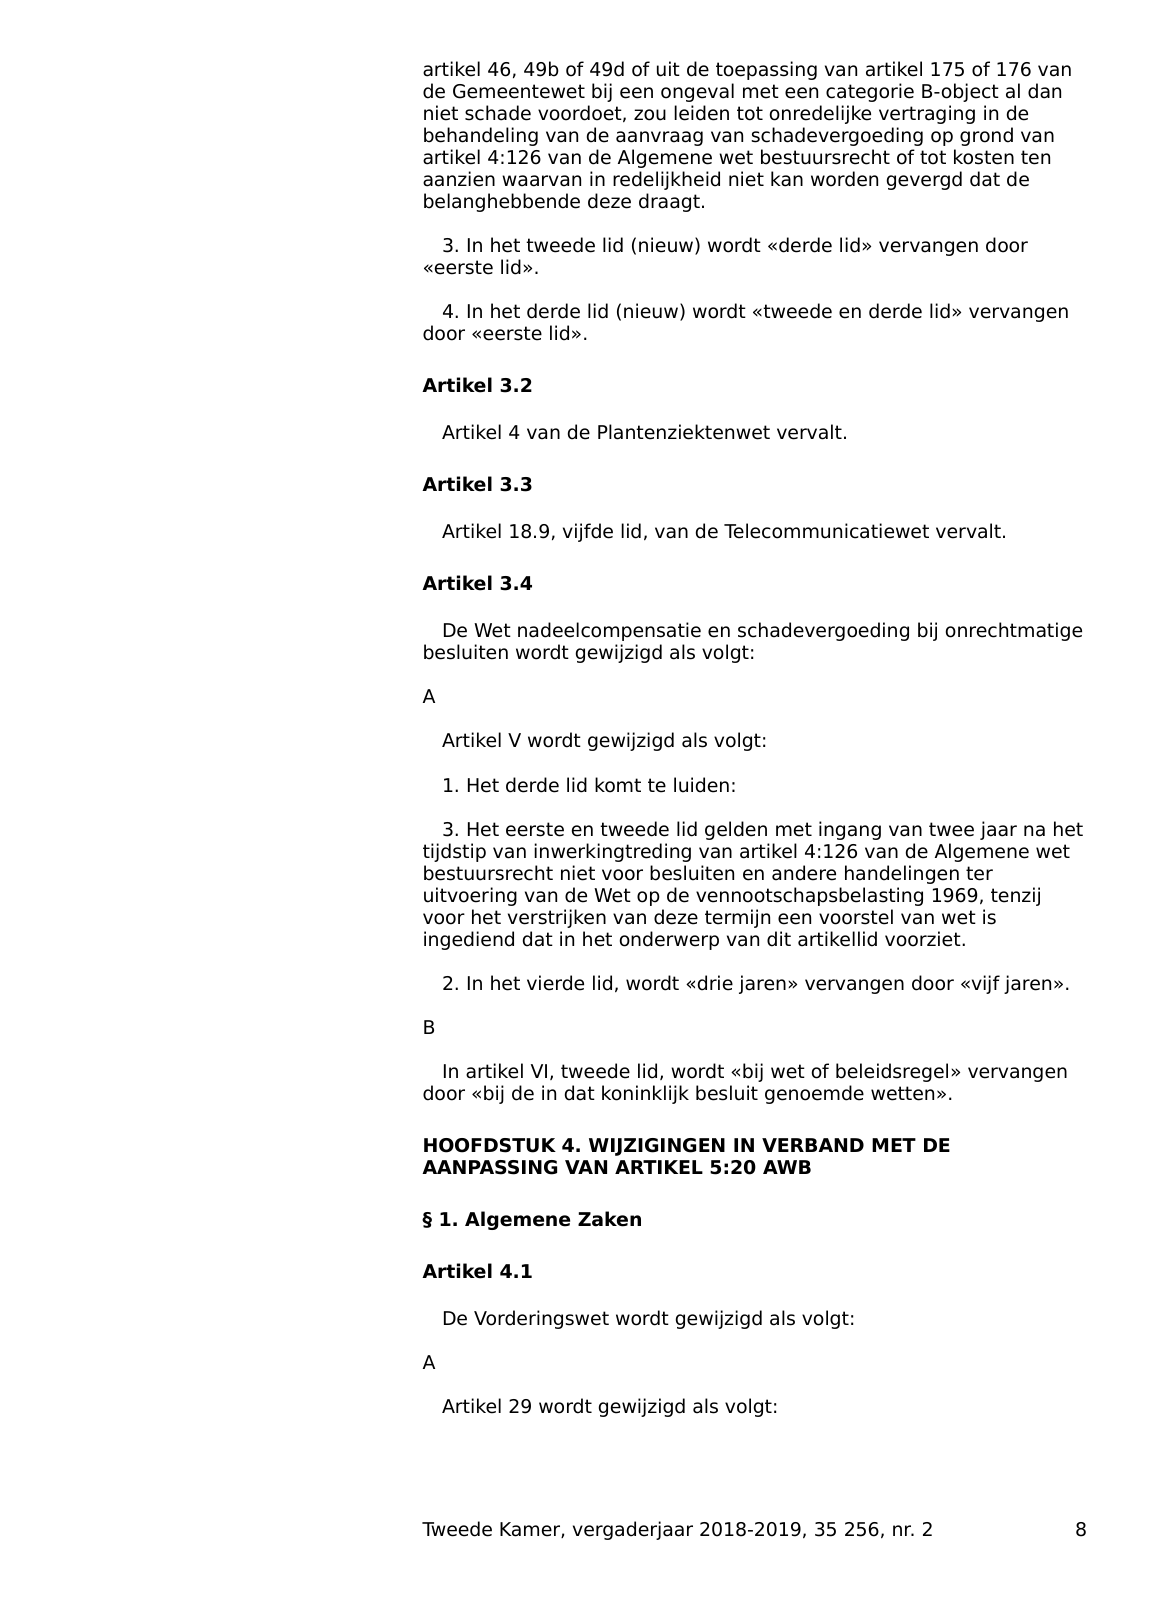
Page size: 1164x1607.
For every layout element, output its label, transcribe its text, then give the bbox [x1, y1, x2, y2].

subtitle Artikel 4.1 [422, 1261, 1087, 1283]
text 2. In het vierde lid, wordt «drie jaren» vervangen door «vijf jaren». [422, 973, 1087, 995]
text 4. In het derde lid (nieuw) wordt «tweede en derde lid» vervangen door «eerste lid». [422, 301, 1087, 345]
text In artikel VI, tweede lid, wordt «bij wet of beleidsregel» vervangen door «bij de in dat koninklijk besluit genoemde wetten». [422, 1061, 1087, 1105]
subtitle § 1. Algemene Zaken [422, 1209, 1087, 1231]
subtitle Artikel 3.4 [422, 573, 1087, 595]
text Artikel 29 wordt gewijzigd als volgt: [422, 1396, 1087, 1418]
text 1. Het derde lid komt te luiden: [422, 774, 1087, 797]
text 3. In het tweede lid (nieuw) wordt «derde lid» vervangen door «eerste lid». [422, 235, 1087, 279]
text artikel 46, 49b of 49d of uit de toepassing van artikel 175 of 176 van de Gemeentewet bij een ongeval met een categorie B-object al dan niet schade voordoet, zou leiden tot onredelijke vertraging in de behandeling van de aanvraag van schadevergoeding op grond van artikel 4:126 van de Algemene wet bestuursrecht of tot kosten ten aanzien waarvan in redelijkheid niet kan worden gevergd dat de belanghebbende deze draagt. [422, 59, 1087, 213]
text A [422, 1352, 1087, 1374]
text De Vorderingswet wordt gewijzigd als volgt: [422, 1308, 1087, 1330]
text 3. Het eerste en tweede lid gelden met ingang van twee jaar na het tijdstip van inwerkingtreding van artikel 4:126 van de Algemene wet bestuursrecht niet voor besluiten en andere handelingen ter uitvoering van de Wet op de vennootschapsbelasting 1969, tenzij voor het verstrijken van deze termijn een voorstel van wet is ingediend dat in het onderwerp van dit artikellid voorziet. [422, 819, 1087, 951]
text Artikel V wordt gewijzigd als volgt: [422, 730, 1087, 752]
text B [422, 1017, 1087, 1039]
subtitle Artikel 3.2 [422, 375, 1087, 397]
text Artikel 4 van de Plantenziektenwet vervalt. [422, 422, 1087, 444]
text Artikel 18.9, vijfde lid, van de Telecommunicatiewet vervalt. [422, 521, 1087, 543]
text De Wet nadeelcompensatie en schadevergoeding bij onrechtmatige besluiten wordt gewijzigd als volgt: [422, 620, 1087, 664]
subtitle HOOFDSTUK 4. WIJZIGINGEN IN VERBAND MET DE AANPASSING VAN ARTIKEL 5:20 AWB [422, 1135, 1087, 1179]
text A [422, 686, 1087, 708]
subtitle Artikel 3.3 [422, 474, 1087, 496]
